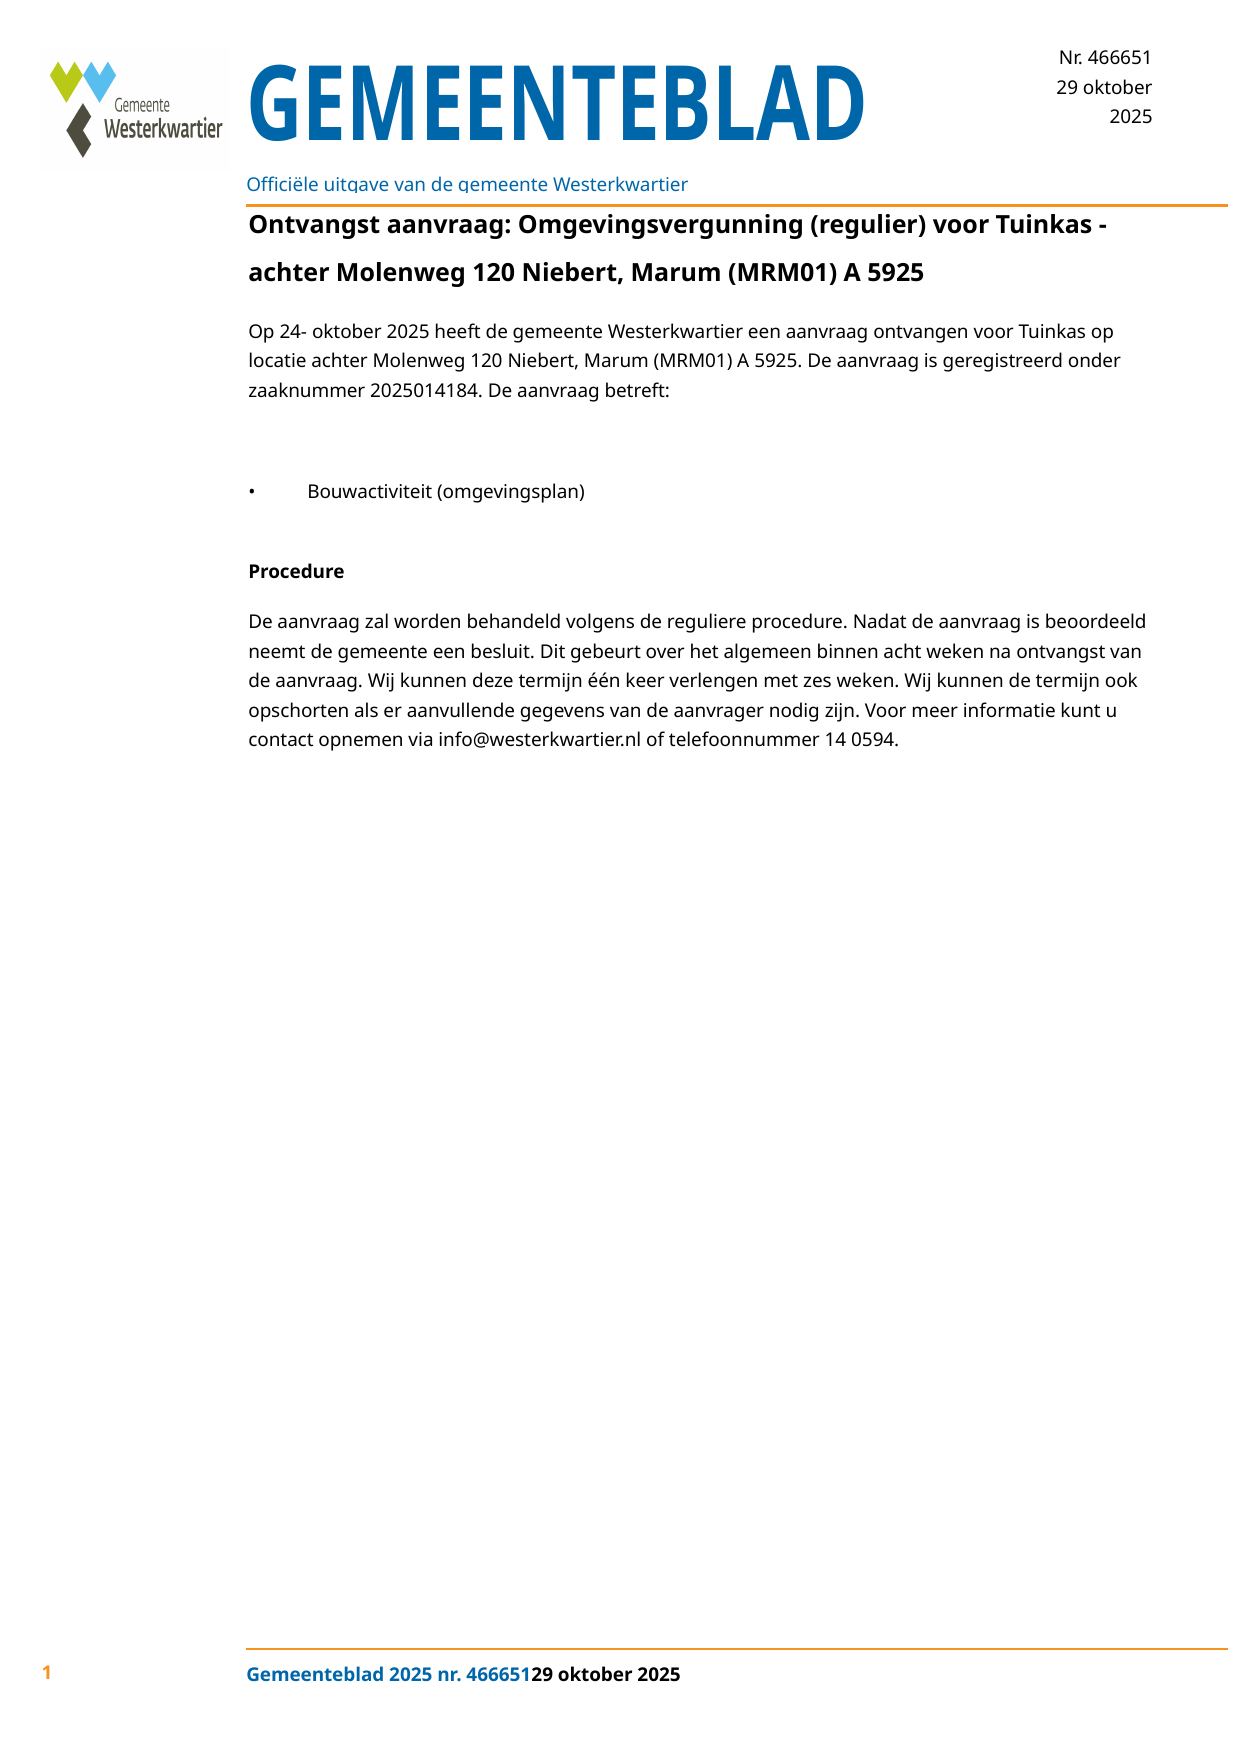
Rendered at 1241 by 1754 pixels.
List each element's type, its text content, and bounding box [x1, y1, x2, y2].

text Ontvangst aanvraag: Omgevingsvergunning (regulier) voor Tuinkas - achter Molenweg 120 Niebert, Marum (MRM01) A 5925 [248, 207, 1152, 288]
list Bouwactiviteit (omgevingsplan) [248, 478, 1152, 504]
picture [41, 47, 231, 172]
text De aanvraag zal worden behandeld volgens de reguliere procedure. Nadat de aanvraag is beoordeeld neemt de gemeente een besluit. Dit gebeurt over het algemeen binnen acht weken na ontvangst van de aanvraag. Wij kunnen deze termijn één keer verlengen met zes weken. Wij kunnen de termijn ook opschorten als er aanvullende gegevens van de aanvrager nodig zijn. Voor meer informatie kunt u contact opnemen via info@westerkwartier.nl of telefoonnummer 14 0594. [248, 608, 1152, 752]
text Op 24- oktober 2025 heeft de gemeente Westerkwartier een aanvraag ontvangen voor Tuinkas op locatie achter Molenweg 120 Niebert, Marum (MRM01) A 5925. De aanvraag is geregistreerd onder zaaknummer 2025014184. De aanvraag betreft: [248, 318, 1152, 403]
text Procedure [248, 558, 1152, 584]
